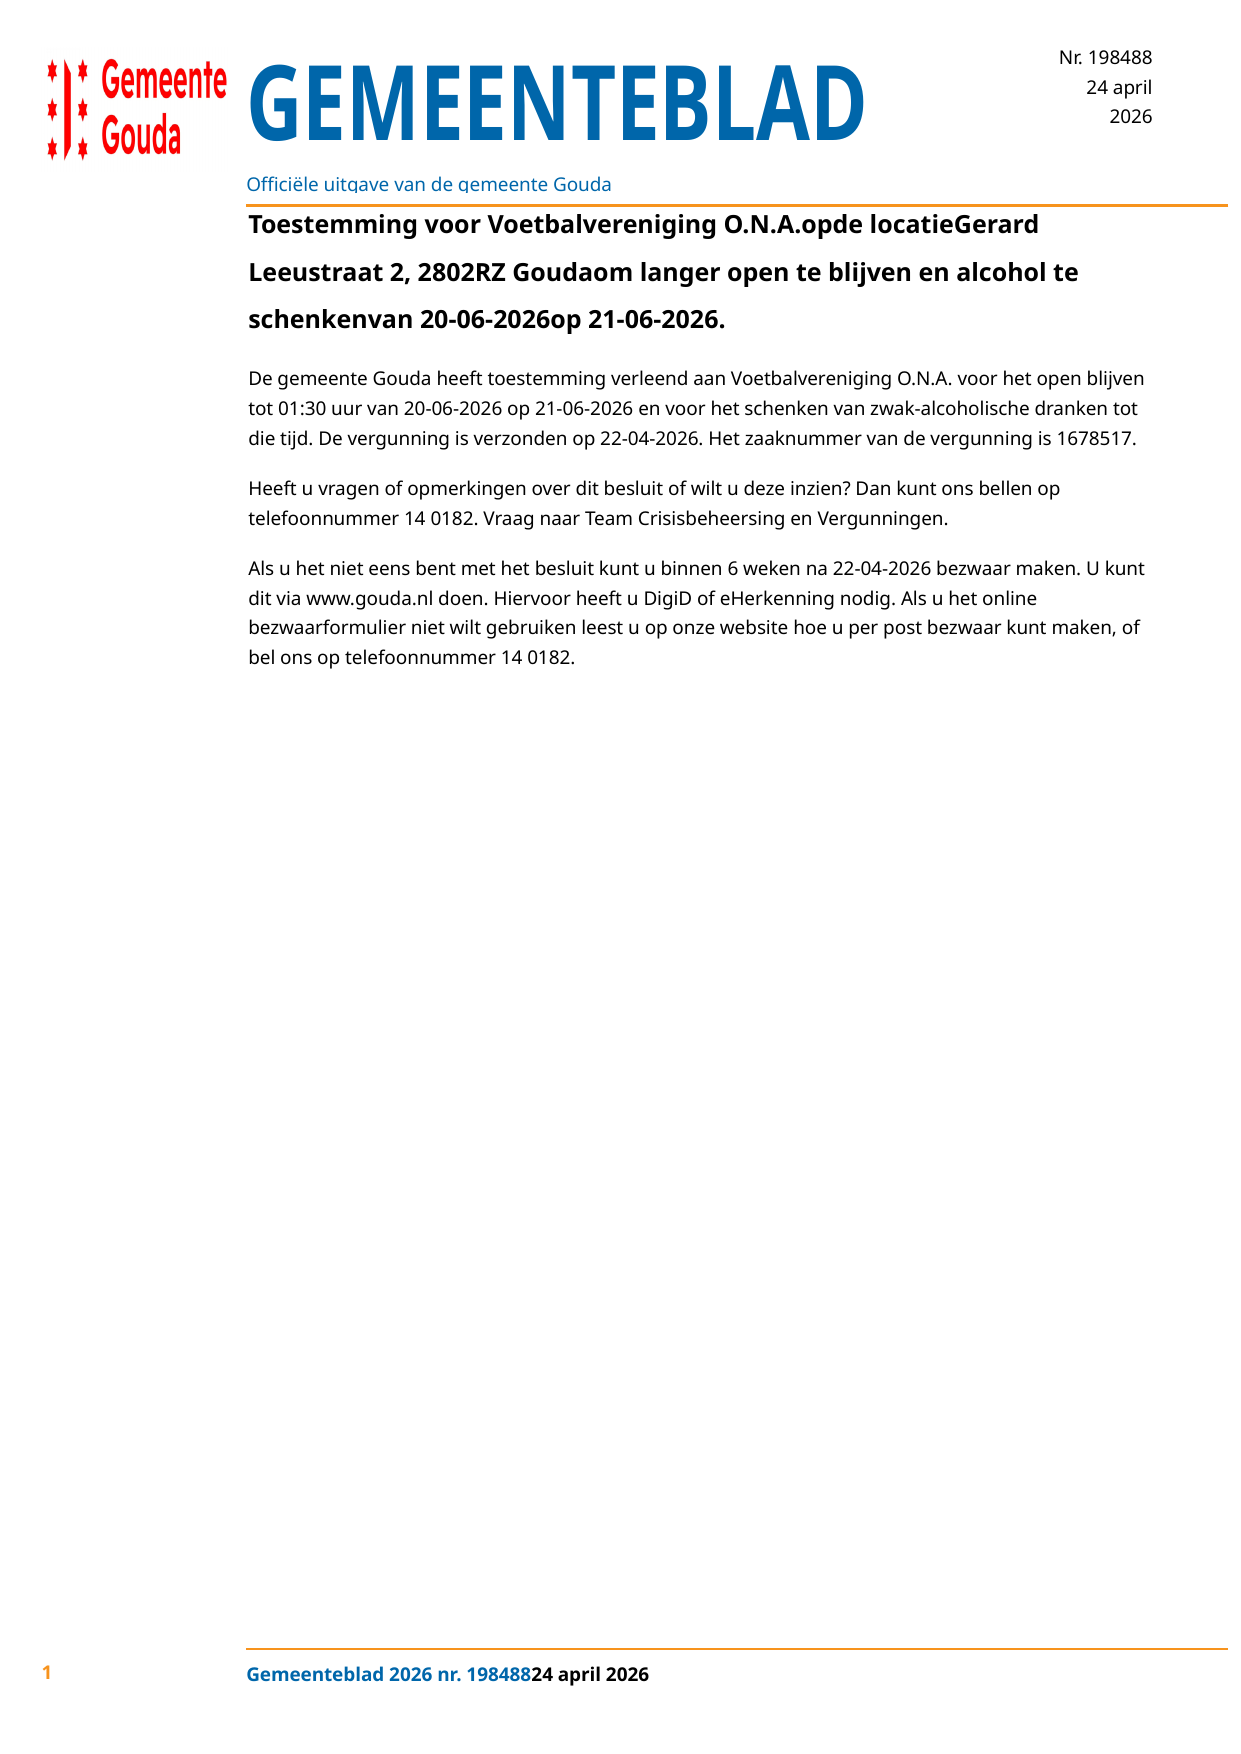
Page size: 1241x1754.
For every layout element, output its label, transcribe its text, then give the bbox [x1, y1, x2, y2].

text Heeft u vragen of opmerkingen over dit besluit of wilt u deze inzien? Dan kunt ons bellen op telefoonnummer 14 0182. Vraag naar Team Crisisbeheersing en Vergunningen. [248, 475, 1152, 530]
text Als u het niet eens bent met het besluit kunt u binnen 6 weken na 22-04-2026 bezwaar maken. U kunt dit via www.gouda.nl doen. Hiervoor heeft u DigiD of eHerkenning nodig. Als u het online bezwaarformulier niet wilt gebruiken leest u op onze website hoe u per post bezwaar kunt maken, of bel ons op telefoonnummer 14 0182. [248, 555, 1152, 669]
text Toestemming voor Voetbalvereniging O.N.A.opde locatieGerard Leeustraat 2, 2802RZ Goudaom langer open te blijven en alcohol te schenkenvan 20-06-2026op 21-06-2026. [248, 207, 1152, 336]
text De gemeente Gouda heeft toestemming verleend aan Voetbalvereniging O.N.A. voor het open blijven tot 01:30 uur van 20-06-2026 op 21-06-2026 en voor het schenken van zwak-alcoholische dranken tot die tijd. De vergunning is verzonden op 22-04-2026. Het zaaknummer van de vergunning is 1678517. [248, 366, 1152, 450]
picture [41, 47, 231, 172]
